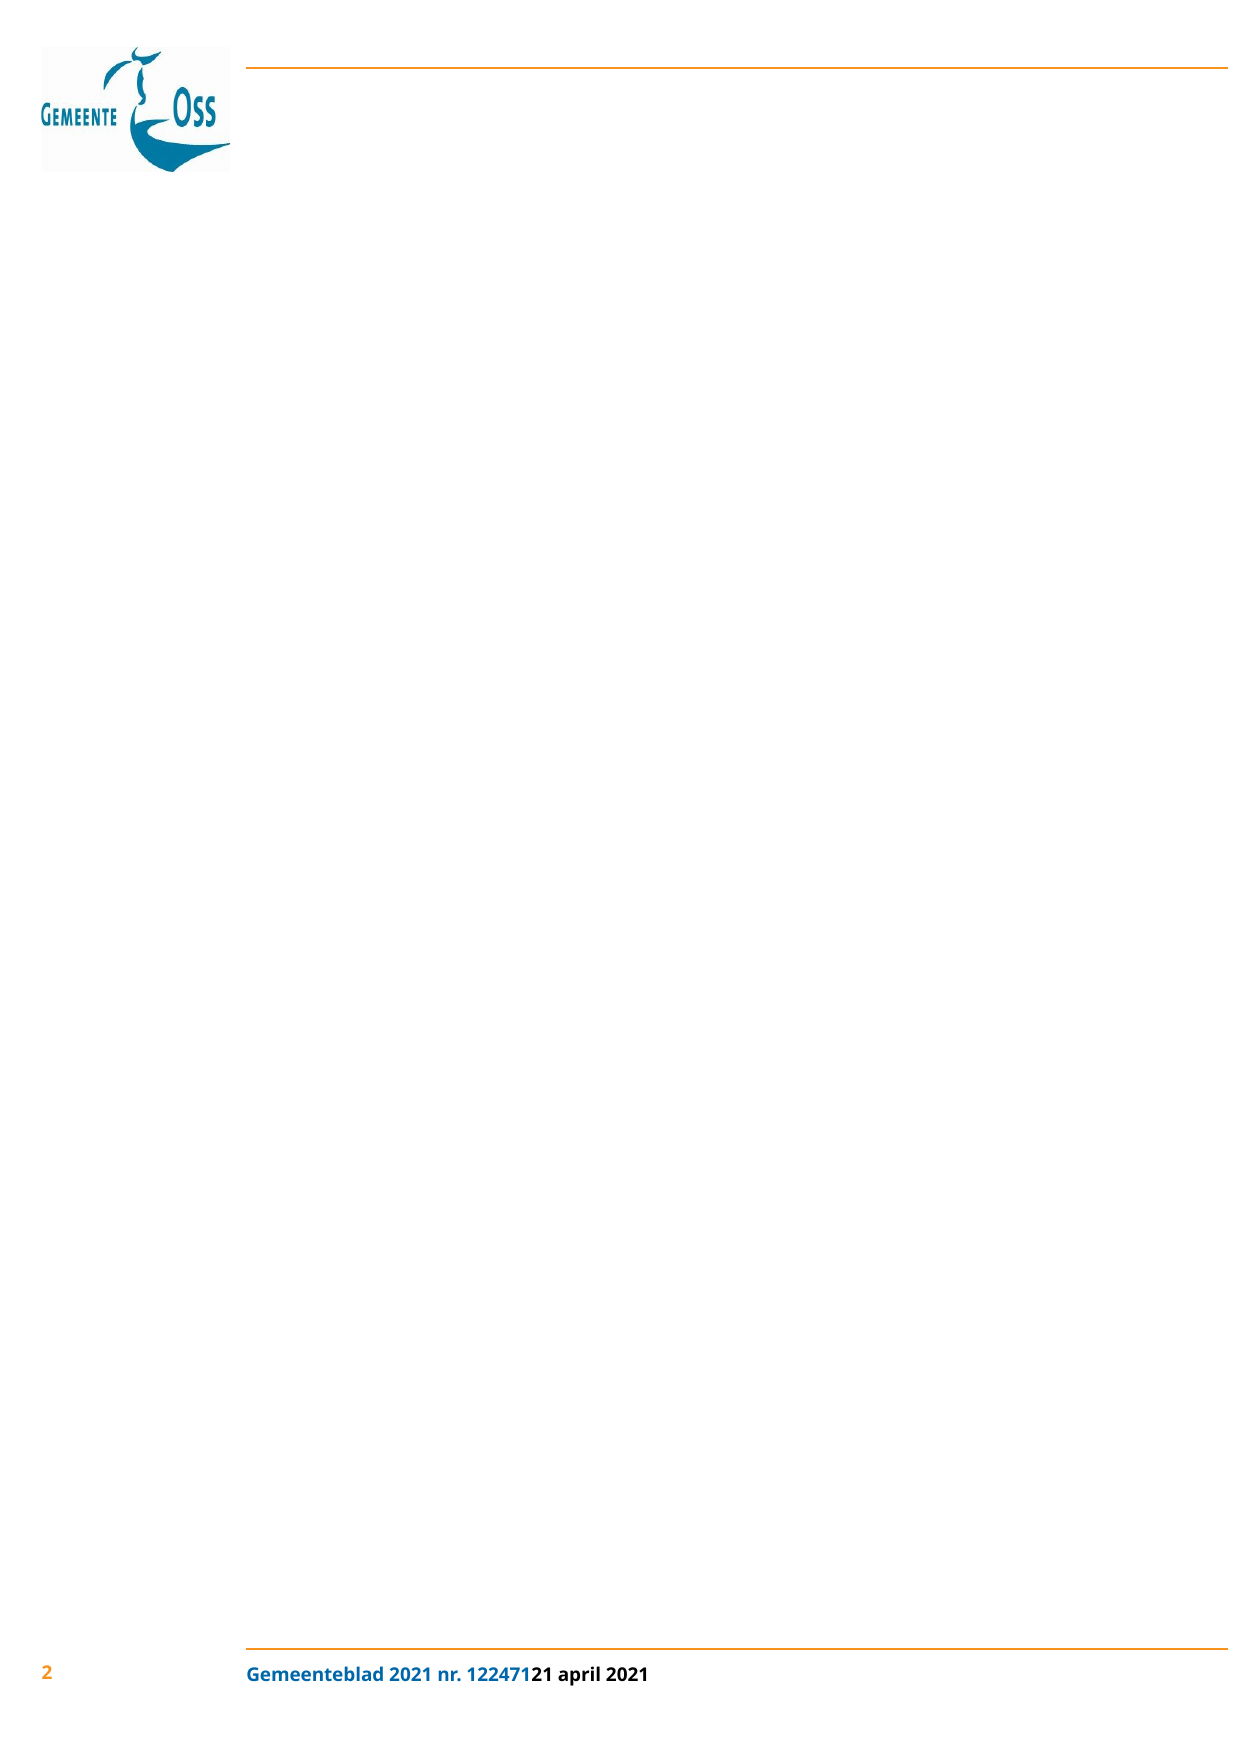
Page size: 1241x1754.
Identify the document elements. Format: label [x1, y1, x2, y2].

picture [41, 47, 231, 172]
